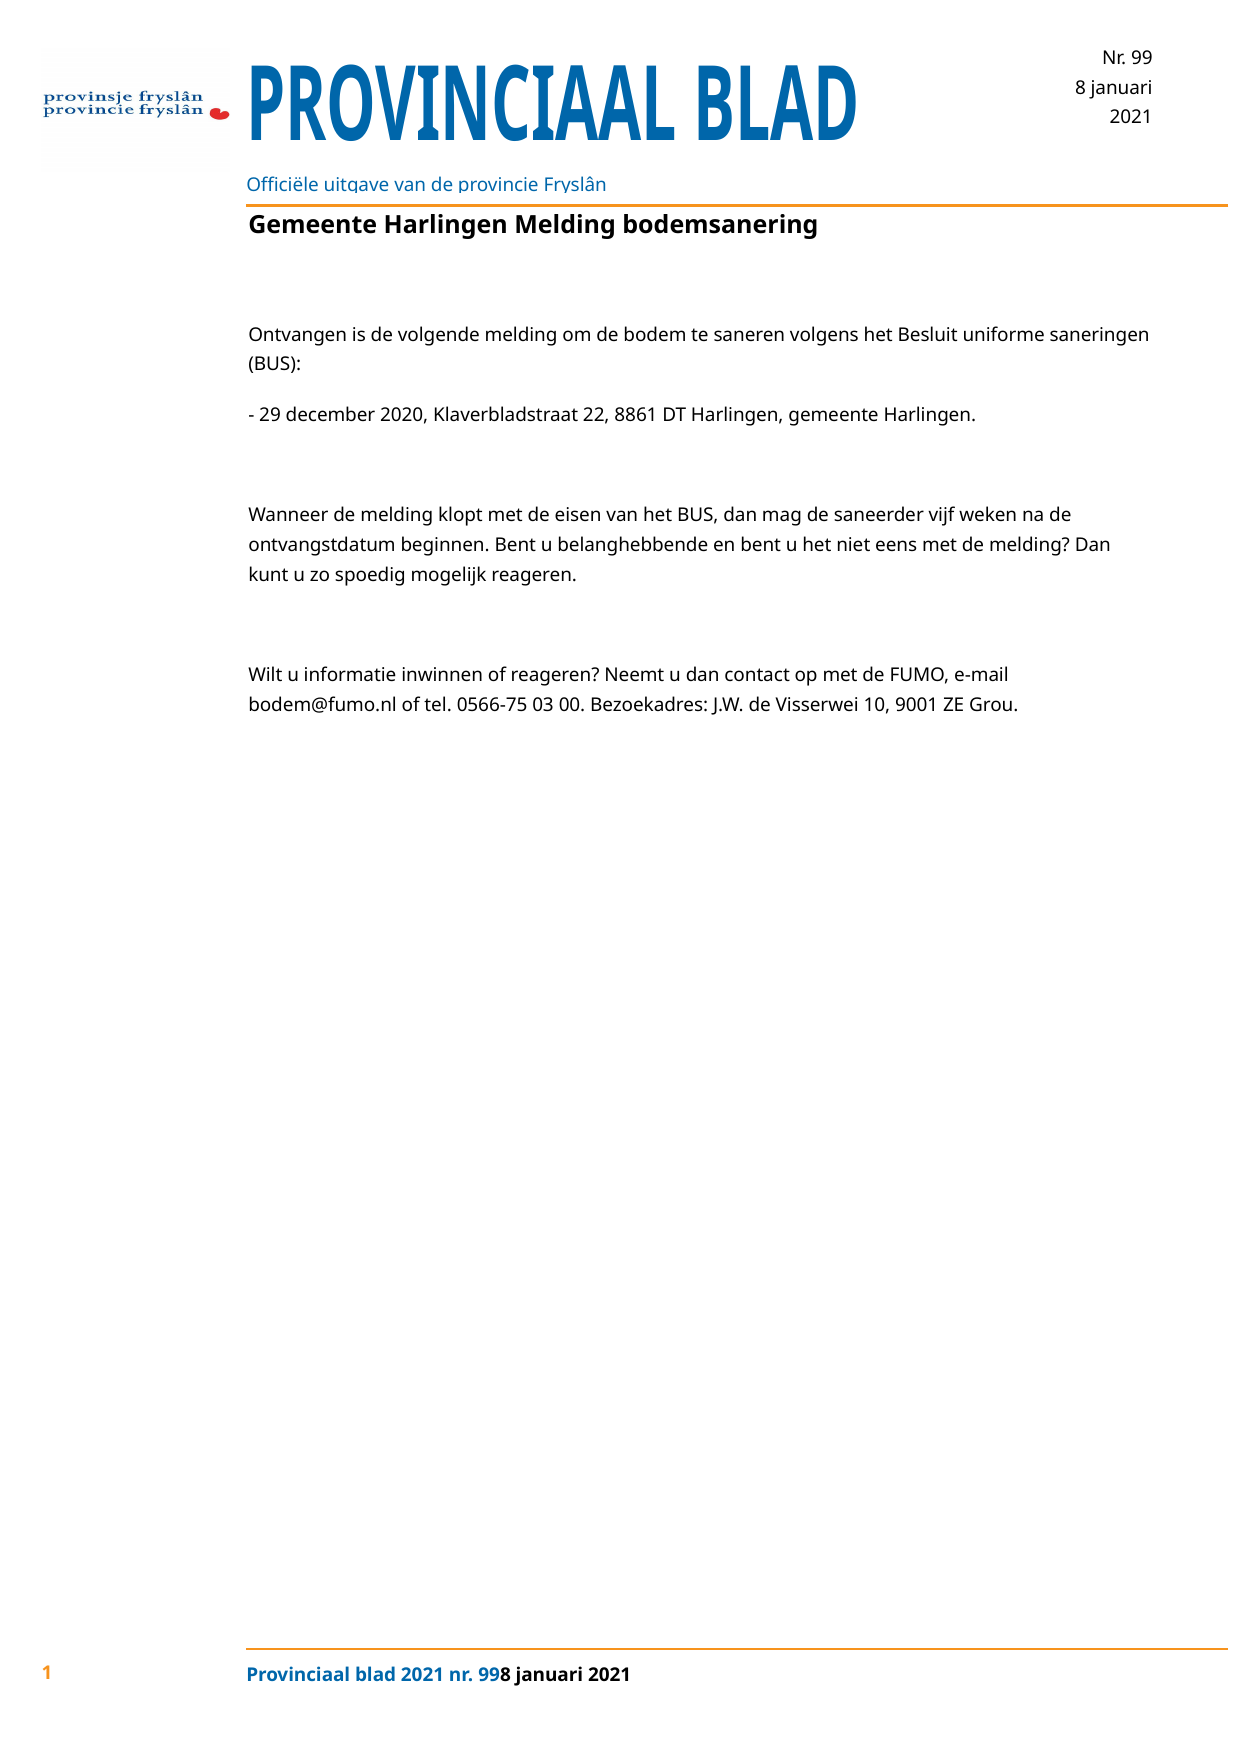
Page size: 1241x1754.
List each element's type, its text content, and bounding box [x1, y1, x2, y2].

text Ontvangen is de volgende melding om de bodem te saneren volgens het Besluit uniforme saneringen (BUS): [248, 321, 1152, 376]
text Wanneer de melding klopt met de eisen van het BUS, dan mag de saneerder vijf weken na de ontvangstdatum beginnen. Bent u belanghebbende en bent u het niet eens met de melding? Dan kunt u zo spoedig mogelijk reageren. [248, 502, 1152, 586]
text - 29 december 2020, Klaverbladstraat 22, 8861 DT Harlingen, gemeente Harlingen. [248, 401, 1152, 426]
text Wilt u informatie inwinnen of reageren? Neemt u dan contact op met de FUMO, e-mail bodem@fumo.nl of tel. 0566-75 03 00. Bezoekadres: J.W. de Visserwei 10, 9001 ZE Grou. [248, 662, 1152, 717]
text Gemeente Harlingen Melding bodemsanering [248, 207, 1152, 241]
picture [41, 47, 231, 172]
